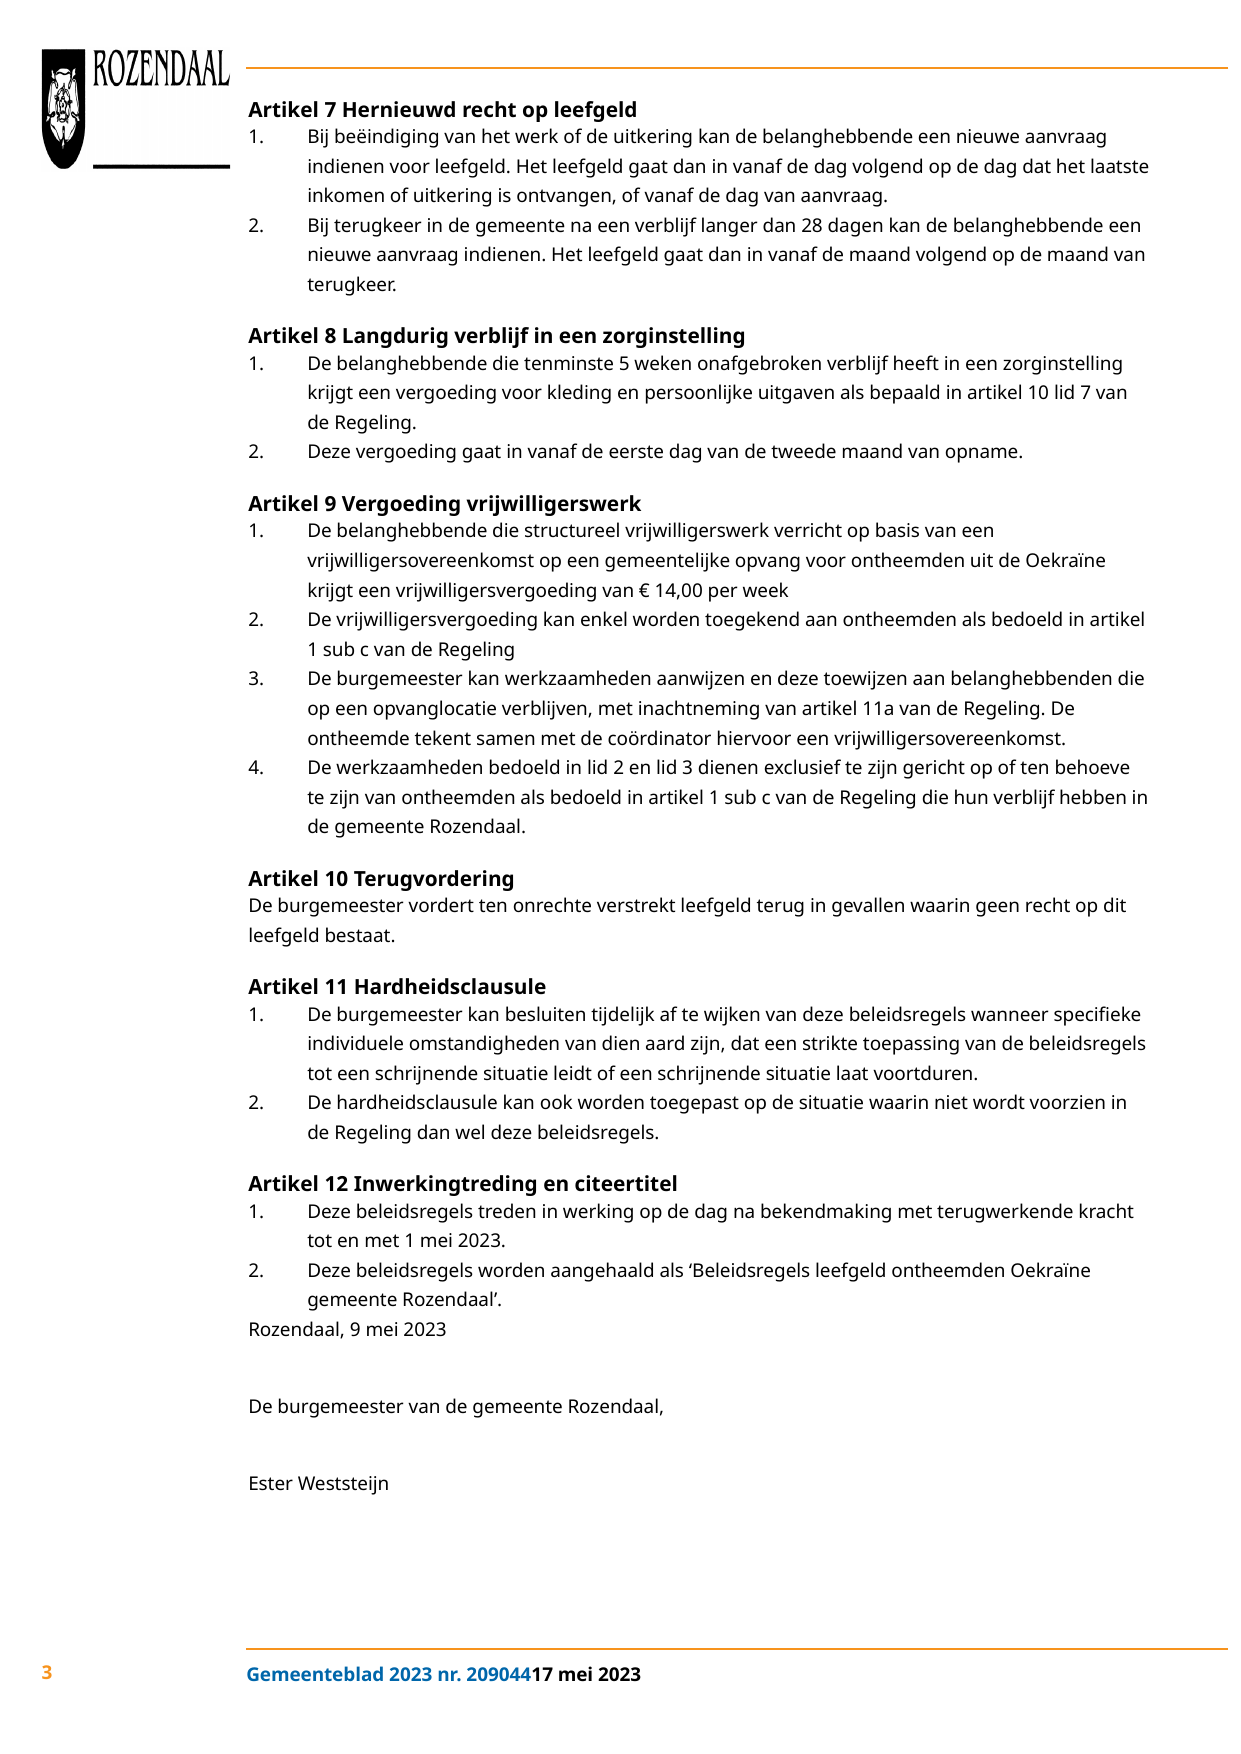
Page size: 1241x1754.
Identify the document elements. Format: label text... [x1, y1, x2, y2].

text Artikel 7 Hernieuwd recht op leefgeld [248, 95, 1152, 123]
text De burgemeester vordert ten onrechte verstrekt leefgeld terug in gevallen waarin geen recht op dit leefgeld bestaat. [248, 892, 1152, 948]
text Artikel 8 Langdurig verblijf in een zorginstelling [248, 322, 1152, 350]
picture [41, 47, 231, 172]
list De werkzaamheden bedoeld in lid 2 en lid 3 dienen exclusief te zijn gericht op of ten behoeve te zijn van ontheemden als bedoeld in artikel 1 sub c van de Regeling die hun verblijf hebben in de gemeente Rozendaal. [248, 754, 1152, 839]
list De hardheidsclausule kan ook worden toegepast op de situatie waarin niet wordt voorzien in de Regeling dan wel deze beleidsregels. [248, 1089, 1152, 1145]
list Bij terugkeer in de gemeente na een verblijf langer dan 28 dagen kan de belanghebbende een nieuwe aanvraag indienen. Het leefgeld gaat dan in vanaf de maand volgend op de maand van terugkeer. [248, 212, 1152, 297]
text Artikel 9 Vergoeding vrijwilligerswerk [248, 489, 1152, 518]
list De burgemeester kan besluiten tijdelijk af te wijken van deze beleidsregels wanneer specifieke individuele omstandigheden van dien aard zijn, dat een strikte toepassing van de beleidsregels tot een schrijnende situatie leidt of een schrijnende situatie laat voortduren. [248, 1001, 1152, 1086]
text De burgemeester van de gemeente Rozendaal, [248, 1393, 1152, 1419]
list Deze beleidsregels worden aangehaald als ‘Beleidsregels leefgeld ontheemden Oekraïne gemeente Rozendaal’. [248, 1257, 1152, 1312]
list De burgemeester kan werkzaamheden aanwijzen en deze toewijzen aan belanghebbenden die op een opvanglocatie verblijven, met inachtneming van artikel 11a van de Regeling. De ontheemde tekent samen met de coördinator hiervoor een vrijwilligersovereenkomst. [248, 666, 1152, 750]
list De belanghebbende die tenminste 5 weken onafgebroken verblijf heeft in een zorginstelling krijgt een vergoeding voor kleding en persoonlijke uitgaven als bepaald in artikel 10 lid 7 van de Regeling. [248, 350, 1152, 435]
text Ester Weststeijn [248, 1471, 1152, 1496]
list De vrijwilligersvergoeding kan enkel worden toegekend aan ontheemden als bedoeld in artikel 1 sub c van de Regeling [248, 606, 1152, 662]
text Artikel 12 Inwerkingtreding en citeertitel [248, 1169, 1152, 1198]
list Deze vergoeding gaat in vanaf de eerste dag van de tweede maand van opname. [248, 439, 1152, 464]
list Bij beëindiging van het werk of de uitkering kan de belanghebbende een nieuwe aanvraag indienen voor leefgeld. Het leefgeld gaat dan in vanaf de dag volgend op de dag dat het laatste inkomen of uitkering is ontvangen, of vanaf de dag van aanvraag. [248, 123, 1152, 208]
list Deze beleidsregels treden in werking op de dag na bekendmaking met terugwerkende kracht tot en met 1 mei 2023. [248, 1198, 1152, 1253]
text Artikel 11 Hardheidsclausule [248, 972, 1152, 1001]
text Artikel 10 Terugvordering [248, 864, 1152, 892]
list De belanghebbende die structureel vrijwilligerswerk verricht op basis van een vrijwilligersovereenkomst op een gemeentelijke opvang voor ontheemden uit de Oekraïne krijgt een vrijwilligersvergoeding van € 14,00 per week [248, 518, 1152, 602]
text Rozendaal, 9 mei 2023 [248, 1316, 1152, 1342]
